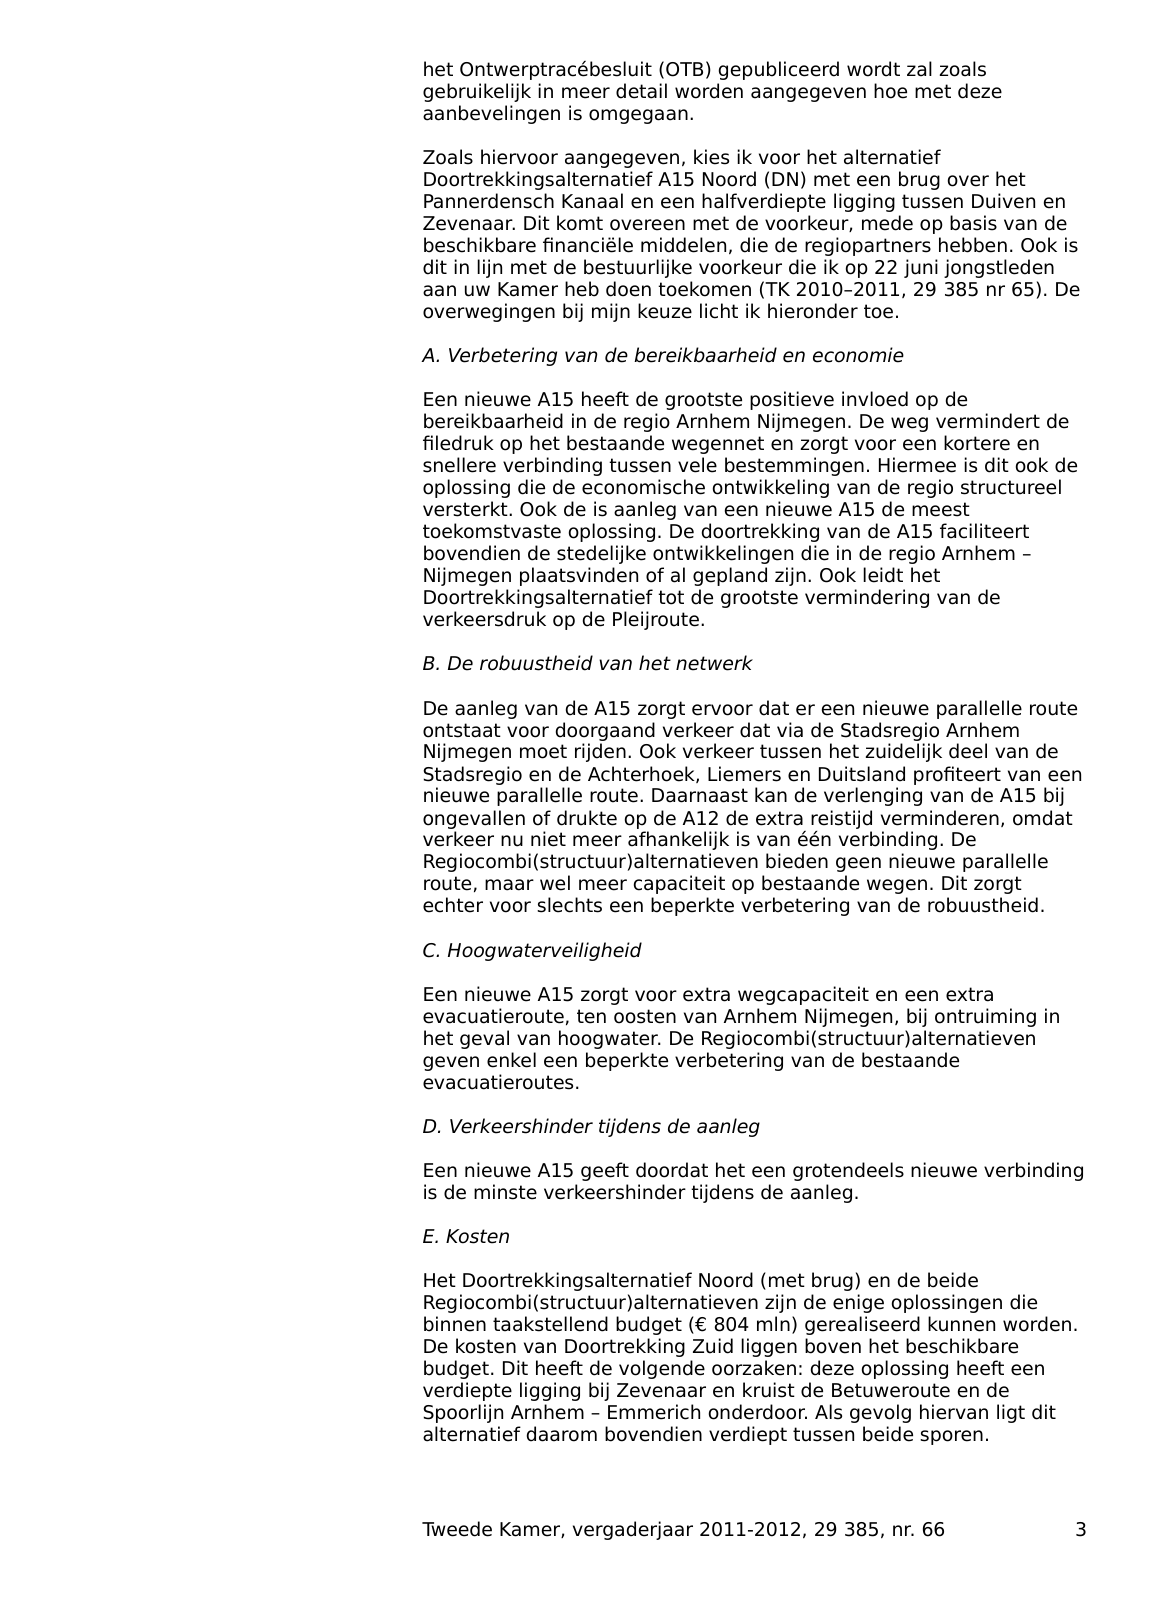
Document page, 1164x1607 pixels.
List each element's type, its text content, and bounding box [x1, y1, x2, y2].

text Het Doortrekkingsalternatief Noord (met brug) en de beide Regiocombi(structuur)alternatieven zijn de enige oplossingen die binnen taakstellend budget (€ 804 mln) gerealiseerd kunnen worden. De kosten van Doortrekking Zuid liggen boven het beschikbare budget. Dit heeft de volgende oorzaken: deze oplossing heeft een verdiepte ligging bij Zevenaar en kruist de Betuweroute en de Spoorlijn Arnhem – Emmerich onderdoor. Als gevolg hiervan ligt dit alternatief daarom bovendien verdiept tussen beide sporen. [422, 1270, 1087, 1446]
text het Ontwerptracébesluit (OTB) gepubliceerd wordt zal zoals gebruikelijk in meer detail worden aangegeven hoe met deze aanbevelingen is omgegaan. [422, 59, 1087, 125]
text Een nieuwe A15 geeft doordat het een grotendeels nieuwe verbinding is de minste verkeershinder tijdens de aanleg. [422, 1160, 1087, 1204]
subtitle B. De robuustheid van het netwerk [422, 653, 1087, 675]
text Een nieuwe A15 heeft de grootste positieve invloed op de bereikbaarheid in de regio Arnhem Nijmegen. De weg vermindert de filedruk op het bestaande wegennet en zorgt voor een kortere en snellere verbinding tussen vele bestemmingen. Hiermee is dit ook de oplossing die de economische ontwikkeling van de regio structureel versterkt. Ook de is aanleg van een nieuwe A15 de meest toekomstvaste oplossing. De doortrekking van de A15 faciliteert bovendien de stedelijke ontwikkelingen die in de regio Arnhem – Nijmegen plaatsvinden of al gepland zijn. Ook leidt het Doortrekkingsalternatief tot de grootste vermindering van de verkeersdruk op de Pleijroute. [422, 389, 1087, 631]
text Een nieuwe A15 zorgt voor extra wegcapaciteit en een extra evacuatieroute, ten oosten van Arnhem Nijmegen, bij ontruiming in het geval van hoogwater. De Regiocombi(structuur)alternatieven geven enkel een beperkte verbetering van de bestaande evacuatieroutes. [422, 984, 1087, 1093]
subtitle A. Verbetering van de bereikbaarheid en economie [422, 345, 1087, 367]
subtitle D. Verkeershinder tijdens de aanleg [422, 1116, 1087, 1138]
subtitle C. Hoogwaterveiligheid [422, 939, 1087, 961]
text De aanleg van de A15 zorgt ervoor dat er een nieuwe parallelle route ontstaat voor doorgaand verkeer dat via de Stadsregio Arnhem Nijmegen moet rijden. Ook verkeer tussen het zuidelijk deel van de Stadsregio en de Achterhoek, Liemers en Duitsland profiteert van een nieuwe parallelle route. Daarnaast kan de verlenging van de A15 bij ongevallen of drukte op de A12 de extra reistijd verminderen, omdat verkeer nu niet meer afhankelijk is van één verbinding. De Regiocombi(structuur)alternatieven bieden geen nieuwe parallelle route, maar wel meer capaciteit op bestaande wegen. Dit zorgt echter voor slechts een beperkte verbetering van de robuustheid. [422, 697, 1087, 917]
text Zoals hiervoor aangegeven, kies ik voor het alternatief Doortrekkingsalternatief A15 Noord (DN) met een brug over het Pannerdensch Kanaal en een halfverdiepte ligging tussen Duiven en Zevenaar. Dit komt overeen met de voorkeur, mede op basis van de beschikbare financiële middelen, die de regiopartners hebben. Ook is dit in lijn met de bestuurlijke voorkeur die ik op 22 juni jongstleden aan uw Kamer heb doen toekomen (TK 2010–2011, 29 385 nr 65). De overwegingen bij mijn keuze licht ik hieronder toe. [422, 147, 1087, 323]
subtitle E. Kosten [422, 1226, 1087, 1248]
